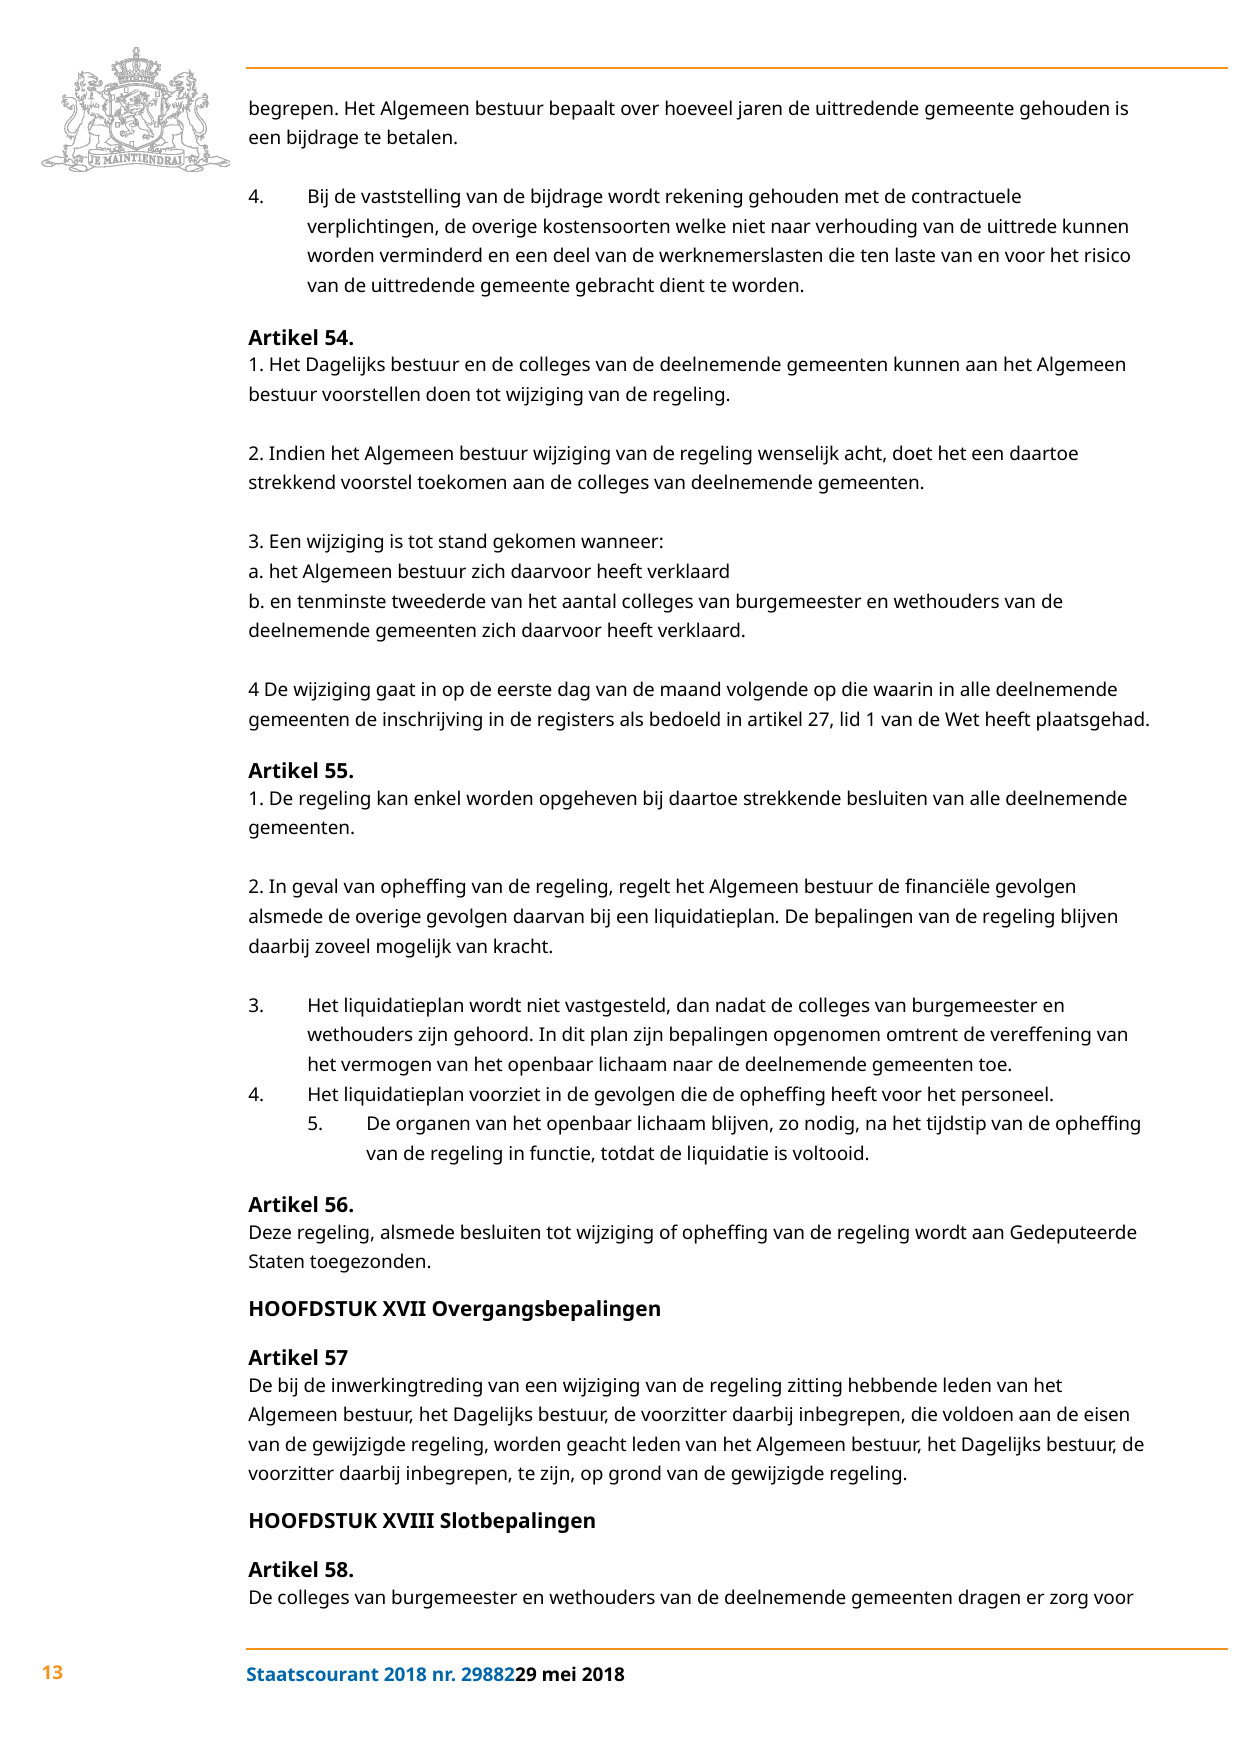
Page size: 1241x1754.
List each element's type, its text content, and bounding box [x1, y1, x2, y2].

text 1. Het Dagelijks bestuur en de colleges van de deelnemende gemeenten kunnen aan het Algemeen bestuur voorstellen doen tot wijziging van de regeling. [248, 351, 1152, 406]
text Artikel 56. [248, 1190, 1152, 1219]
text 3. Een wijziging is tot stand gekomen wanneer: [248, 529, 1152, 554]
text Artikel 58. [248, 1555, 1152, 1584]
list Het liquidatieplan wordt niet vastgesteld, dan nadat de colleges van burgemeester en wethouders zijn gehoord. In dit plan zijn bepalingen opgenomen omtrent de vereffening van het vermogen van het openbaar lichaam naar de deelnemende gemeenten toe. [248, 992, 1152, 1077]
text b. en tenminste tweederde van het aantal colleges van burgemeester en wethouders van de deelnemende gemeenten zich daarvoor heeft verklaard. [248, 588, 1152, 643]
picture [41, 47, 231, 172]
text HOOFDSTUK XVII Overgangsbepalingen [248, 1294, 1152, 1322]
text Artikel 55. [248, 757, 1152, 785]
text De colleges van burgemeester en wethouders van de deelnemende gemeenten dragen er zorg voor [248, 1584, 1152, 1609]
text De bij de inwerkingtreding van een wijziging van de regeling zitting hebbende leden van het Algemeen bestuur, het Dagelijks bestuur, de voorzitter daarbij inbegrepen, die voldoen aan de eisen van de gewijzigde regeling, worden geacht leden van het Algemeen bestuur, het Dagelijks bestuur, de voorzitter daarbij inbegrepen, te zijn, op grond van de gewijzigde regeling. [248, 1372, 1152, 1486]
text Artikel 54. [248, 323, 1152, 351]
text 2. In geval van opheffing van de regeling, regelt het Algemeen bestuur de financiële gevolgen alsmede de overige gevolgen daarvan bij een liquidatieplan. De bepalingen van de regeling blijven daarbij zoveel mogelijk van kracht. [248, 874, 1152, 959]
list De organen van het openbaar lichaam blijven, zo nodig, na het tijdstip van de opheffing van de regeling in functie, totdat de liquidatie is voltooid. [307, 1110, 1152, 1166]
list Het liquidatieplan voorziet in de gevolgen die de opheffing heeft voor het personeel. [248, 1081, 1152, 1107]
text 2. Indien het Algemeen bestuur wijziging van de regeling wenselijk acht, doet het een daartoe strekkend voorstel toekomen aan de colleges van deelnemende gemeenten. [248, 440, 1152, 495]
text begrepen. Het Algemeen bestuur bepaalt over hoeveel jaren de uittredende gemeente gehouden is een bijdrage te betalen. [248, 95, 1152, 150]
text 1. De regeling kan enkel worden opgeheven bij daartoe strekkende besluiten van alle deelnemende gemeenten. [248, 785, 1152, 840]
text Artikel 57 [248, 1343, 1152, 1372]
text HOOFDSTUK XVIII Slotbepalingen [248, 1506, 1152, 1534]
list Bij de vaststelling van de bijdrage wordt rekening gehouden met de contractuele verplichtingen, de overige kostensoorten welke niet naar verhouding van de uittrede kunnen worden verminderd en een deel van de werknemerslasten die ten laste van en voor het risico van de uittredende gemeente gebracht dient te worden. [248, 183, 1152, 298]
text Deze regeling, alsmede besluiten tot wijziging of opheffing van de regeling wordt aan Gedeputeerde Staten toegezonden. [248, 1219, 1152, 1274]
text a. het Algemeen bestuur zich daarvoor heeft verklaard [248, 558, 1152, 584]
text 4 De wijziging gaat in op de eerste dag van de maand volgende op die waarin in alle deelnemende gemeenten de inschrijving in de registers als bedoeld in artikel 27, lid 1 van de Wet heeft plaatsgehad. [248, 677, 1152, 732]
